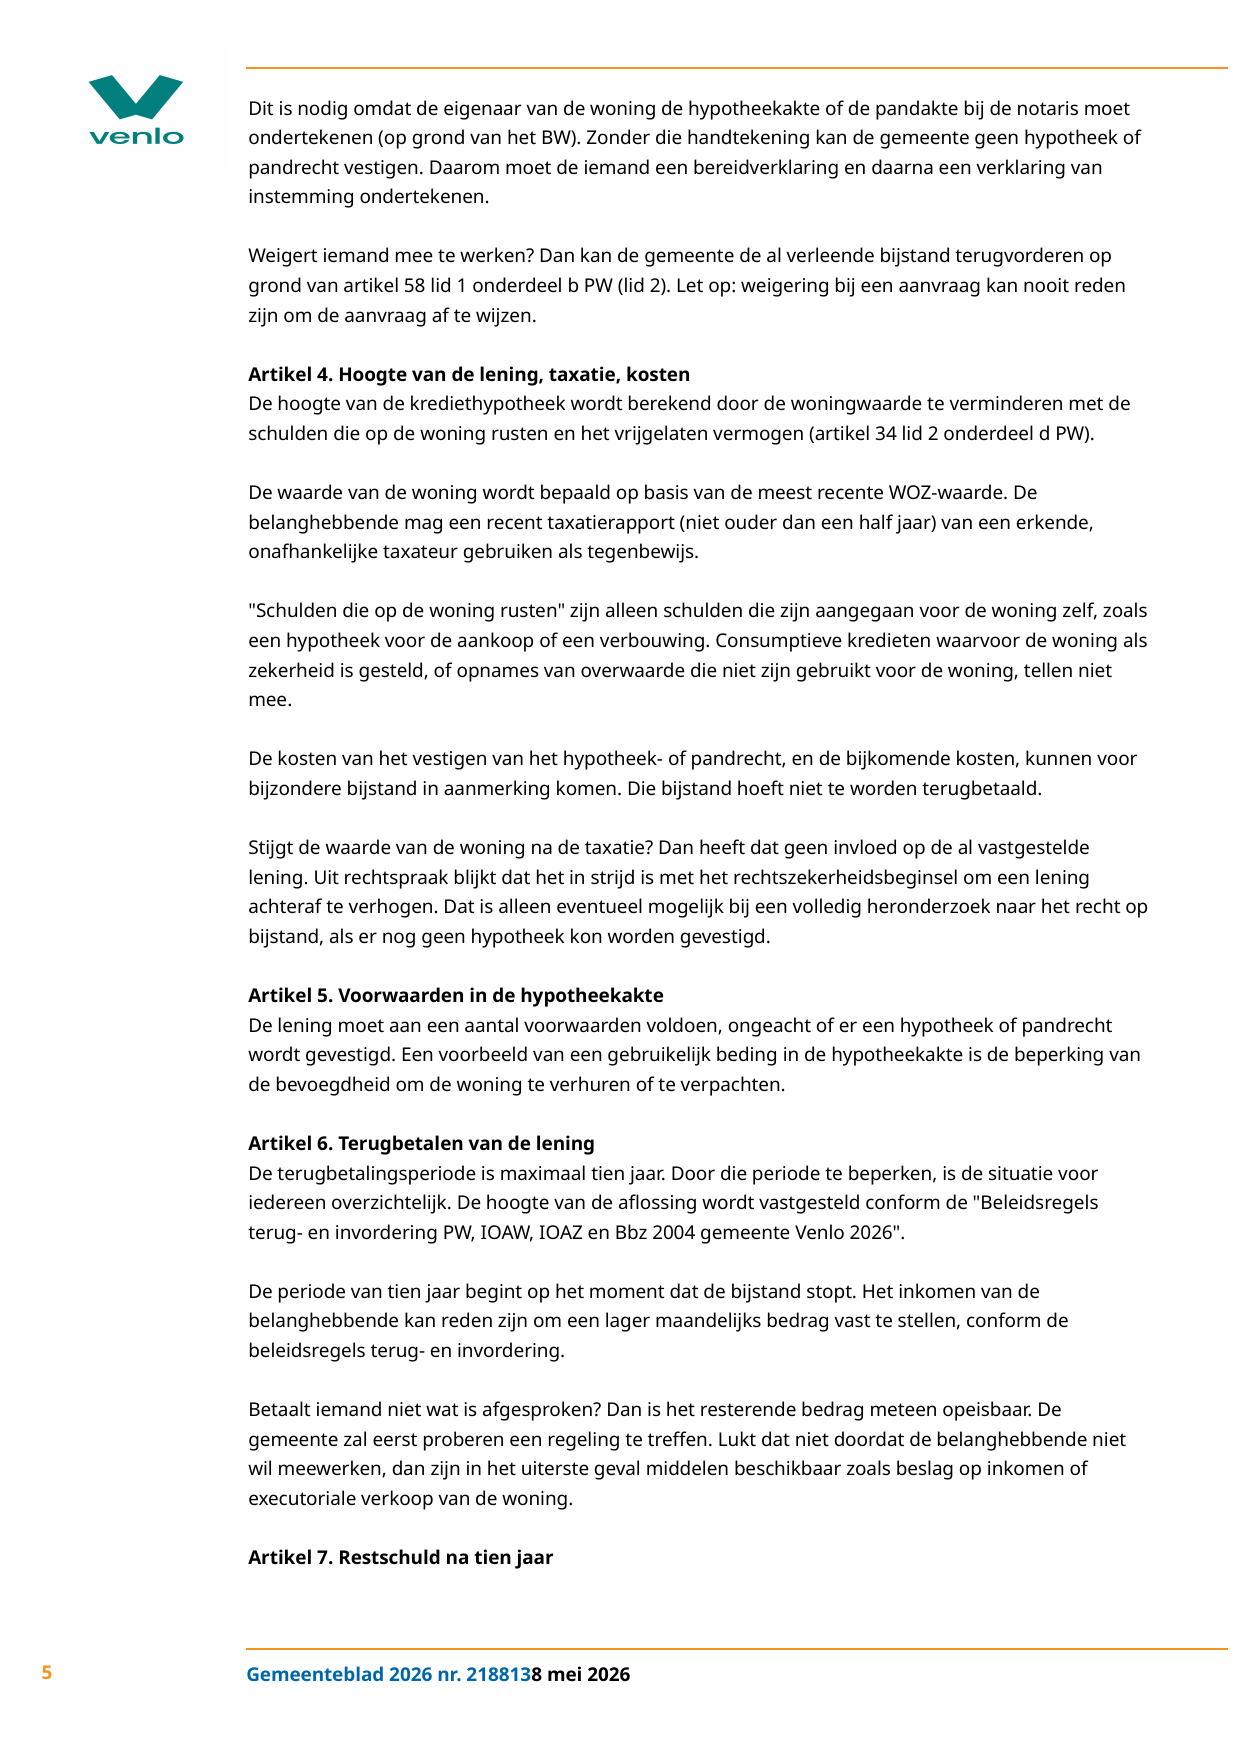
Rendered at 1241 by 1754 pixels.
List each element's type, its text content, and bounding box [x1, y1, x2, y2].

text De hoogte van de krediethypotheek wordt berekend door de woningwaarde te verminderen met de schulden die op de woning rusten en het vrijgelaten vermogen (artikel 34 lid 2 onderdeel d PW). [248, 391, 1152, 446]
text De terugbetalingsperiode is maximaal tien jaar. Door die periode te beperken, is de situatie voor iedereen overzichtelijk. De hoogte van de aflossing wordt vastgesteld conform de "Beleidsregels terug- en invordering PW, IOAW, IOAZ en Bbz 2004 gemeente Venlo 2026". [248, 1160, 1152, 1245]
text De waarde van de woning wordt bepaald op basis van de meest recente WOZ-waarde. De belanghebbende mag een recent taxatierapport (niet ouder dan een half jaar) van een erkende, onafhankelijke taxateur gebruiken als tegenbewijs. [248, 479, 1152, 564]
text Stijgt de waarde van de woning na de taxatie? Dan heeft dat geen invloed op de al vastgestelde lening. Uit rechtspraak blijkt dat het in strijd is met het rechtszekerheidsbeginsel om een lening achteraf te verhogen. Dat is alleen eventueel mogelijk bij een volledig heronderzoek naar het recht op bijstand, als er nog geen hypotheek kon worden gevestigd. [248, 834, 1152, 949]
text De kosten van het vestigen van het hypotheek- of pandrecht, en de bijkomende kosten, kunnen voor bijzondere bijstand in aanmerking komen. Die bijstand hoeft niet te worden terugbetaald. [248, 746, 1152, 801]
text De periode van tien jaar begint op het moment dat de bijstand stopt. Het inkomen van de belanghebbende kan reden zijn om een lager maandelijks bedrag vast te stellen, conform de beleidsregels terug- en invordering. [248, 1278, 1152, 1363]
text De lening moet aan een aantal voorwaarden voldoen, ongeacht of er een hypotheek of pandrecht wordt gevestigd. Een voorbeeld van een gebruikelijk beding in de hypotheekakte is de beperking van de bevoegdheid om de woning te verhuren of te verpachten. [248, 1012, 1152, 1097]
text Dit is nodig omdat de eigenaar van de woning de hypotheekakte of de pandakte bij de notaris moet ondertekenen (op grond van het BW). Zonder die handtekening kan de gemeente geen hypotheek of pandrecht vestigen. Daarom moet de iemand een bereidverklaring en daarna een verklaring van instemming ondertekenen. [248, 95, 1152, 209]
text Artikel 7. Restschuld na tien jaar [248, 1544, 1152, 1570]
text Weigert iemand mee te werken? Dan kan de gemeente de al verleende bijstand terugvorderen op grond van artikel 58 lid 1 onderdeel b PW (lid 2). Let op: weigering bij een aanvraag kan nooit reden zijn om de aanvraag af te wijzen. [248, 243, 1152, 328]
picture [41, 47, 231, 172]
text Artikel 6. Terugbetalen van de lening [248, 1130, 1152, 1156]
text Artikel 5. Voorwaarden in de hypotheekakte [248, 982, 1152, 1008]
text "Schulden die op de woning rusten" zijn alleen schulden die zijn aangegaan voor de woning zelf, zoals een hypotheek voor de aankoop of een verbouwing. Consumptieve kredieten waarvoor de woning als zekerheid is gesteld, of opnames van overwaarde die niet zijn gebruikt voor de woning, tellen niet mee. [248, 598, 1152, 712]
text Artikel 4. Hoogte van de lening, taxatie, kosten [248, 361, 1152, 387]
text Betaalt iemand niet wat is afgesproken? Dan is het resterende bedrag meteen opeisbaar. De gemeente zal eerst proberen een regeling te treffen. Lukt dat niet doordat de belanghebbende niet wil meewerken, dan zijn in het uiterste geval middelen beschikbaar zoals beslag op inkomen of executoriale verkoop van de woning. [248, 1396, 1152, 1511]
